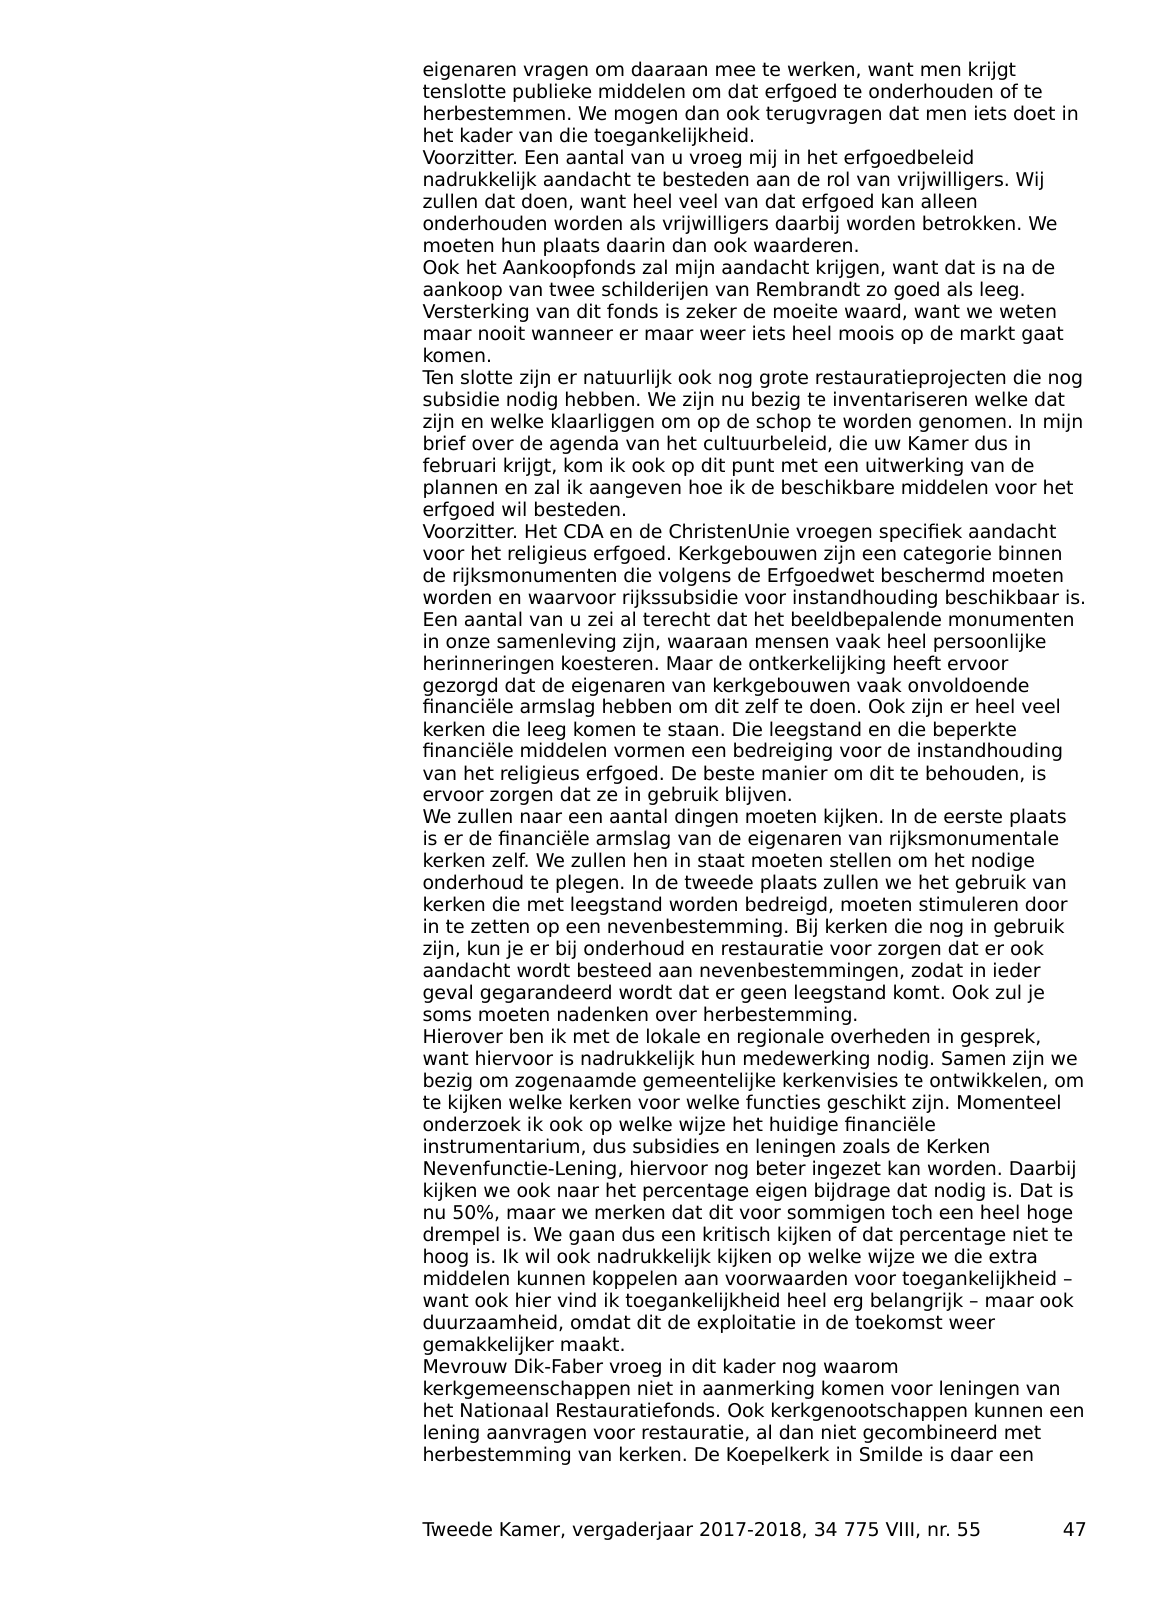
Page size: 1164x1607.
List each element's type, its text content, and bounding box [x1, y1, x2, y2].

text Ook het Aankoopfonds zal mijn aandacht krijgen, want dat is na de aankoop van twee schilderijen van Rembrandt zo goed als leeg. Versterking van dit fonds is zeker de moeite waard, want we weten maar nooit wanneer er maar weer iets heel moois op de markt gaat komen. [422, 257, 1087, 367]
text Voorzitter. Het CDA en de ChristenUnie vroegen specifiek aandacht voor het religieus erfgoed. Kerkgebouwen zijn een categorie binnen de rijksmonumenten die volgens de Erfgoedwet beschermd moeten worden en waarvoor rijkssubsidie voor instandhouding beschikbaar is. Een aantal van u zei al terecht dat het beeldbepalende monumenten in onze samenleving zijn, waaraan mensen vaak heel persoonlijke herinneringen koesteren. Maar de ontkerkelijking heeft ervoor gezorgd dat de eigenaren van kerkgebouwen vaak onvoldoende financiële armslag hebben om dit zelf te doen. Ook zijn er heel veel kerken die leeg komen te staan. Die leegstand en die beperkte financiële middelen vormen een bedreiging voor de instandhouding van het religieus erfgoed. De beste manier om dit te behouden, is ervoor zorgen dat ze in gebruik blijven. [422, 521, 1087, 806]
text Mevrouw Dik-Faber vroeg in dit kader nog waarom kerkgemeenschappen niet in aanmerking komen voor leningen van het Nationaal Restauratiefonds. Ook kerkgenootschappen kunnen een lening aanvragen voor restauratie, al dan niet gecombineerd met herbestemming van kerken. De Koepelkerk in Smilde is daar een [422, 1356, 1087, 1466]
text eigenaren vragen om daaraan mee te werken, want men krijgt tenslotte publieke middelen om dat erfgoed te onderhouden of te herbestemmen. We mogen dan ook terugvragen dat men iets doet in het kader van die toegankelijkheid. [422, 59, 1087, 147]
text We zullen naar een aantal dingen moeten kijken. In de eerste plaats is er de financiële armslag van de eigenaren van rijksmonumentale kerken zelf. We zullen hen in staat moeten stellen om het nodige onderhoud te plegen. In de tweede plaats zullen we het gebruik van kerken die met leegstand worden bedreigd, moeten stimuleren door in te zetten op een nevenbestemming. Bij kerken die nog in gebruik zijn, kun je er bij onderhoud en restauratie voor zorgen dat er ook aandacht wordt besteed aan nevenbestemmingen, zodat in ieder geval gegarandeerd wordt dat er geen leegstand komt. Ook zul je soms moeten nadenken over herbestemming. [422, 806, 1087, 1026]
text Ten slotte zijn er natuurlijk ook nog grote restauratieprojecten die nog subsidie nodig hebben. We zijn nu bezig te inventariseren welke dat zijn en welke klaarliggen om op de schop te worden genomen. In mijn brief over de agenda van het cultuurbeleid, die uw Kamer dus in februari krijgt, kom ik ook op dit punt met een uitwerking van de plannen en zal ik aangeven hoe ik de beschikbare middelen voor het erfgoed wil besteden. [422, 367, 1087, 521]
text Hierover ben ik met de lokale en regionale overheden in gesprek, want hiervoor is nadrukkelijk hun medewerking nodig. Samen zijn we bezig om zogenaamde gemeentelijke kerkenvisies te ontwikkelen, om te kijken welke kerken voor welke functies geschikt zijn. Momenteel onderzoek ik ook op welke wijze het huidige financiële instrumentarium, dus subsidies en leningen zoals de Kerken Nevenfunctie-Lening, hiervoor nog beter ingezet kan worden. Daarbij kijken we ook naar het percentage eigen bijdrage dat nodig is. Dat is nu 50%, maar we merken dat dit voor sommigen toch een heel hoge drempel is. We gaan dus een kritisch kijken of dat percentage niet te hoog is. Ik wil ook nadrukkelijk kijken op welke wijze we die extra middelen kunnen koppelen aan voorwaarden voor toegankelijkheid – want ook hier vind ik toegankelijkheid heel erg belangrijk – maar ook duurzaamheid, omdat dit de exploitatie in de toekomst weer gemakkelijker maakt. [422, 1026, 1087, 1356]
text Voorzitter. Een aantal van u vroeg mij in het erfgoedbeleid nadrukkelijk aandacht te besteden aan de rol van vrijwilligers. Wij zullen dat doen, want heel veel van dat erfgoed kan alleen onderhouden worden als vrijwilligers daarbij worden betrokken. We moeten hun plaats daarin dan ook waarderen. [422, 147, 1087, 257]
